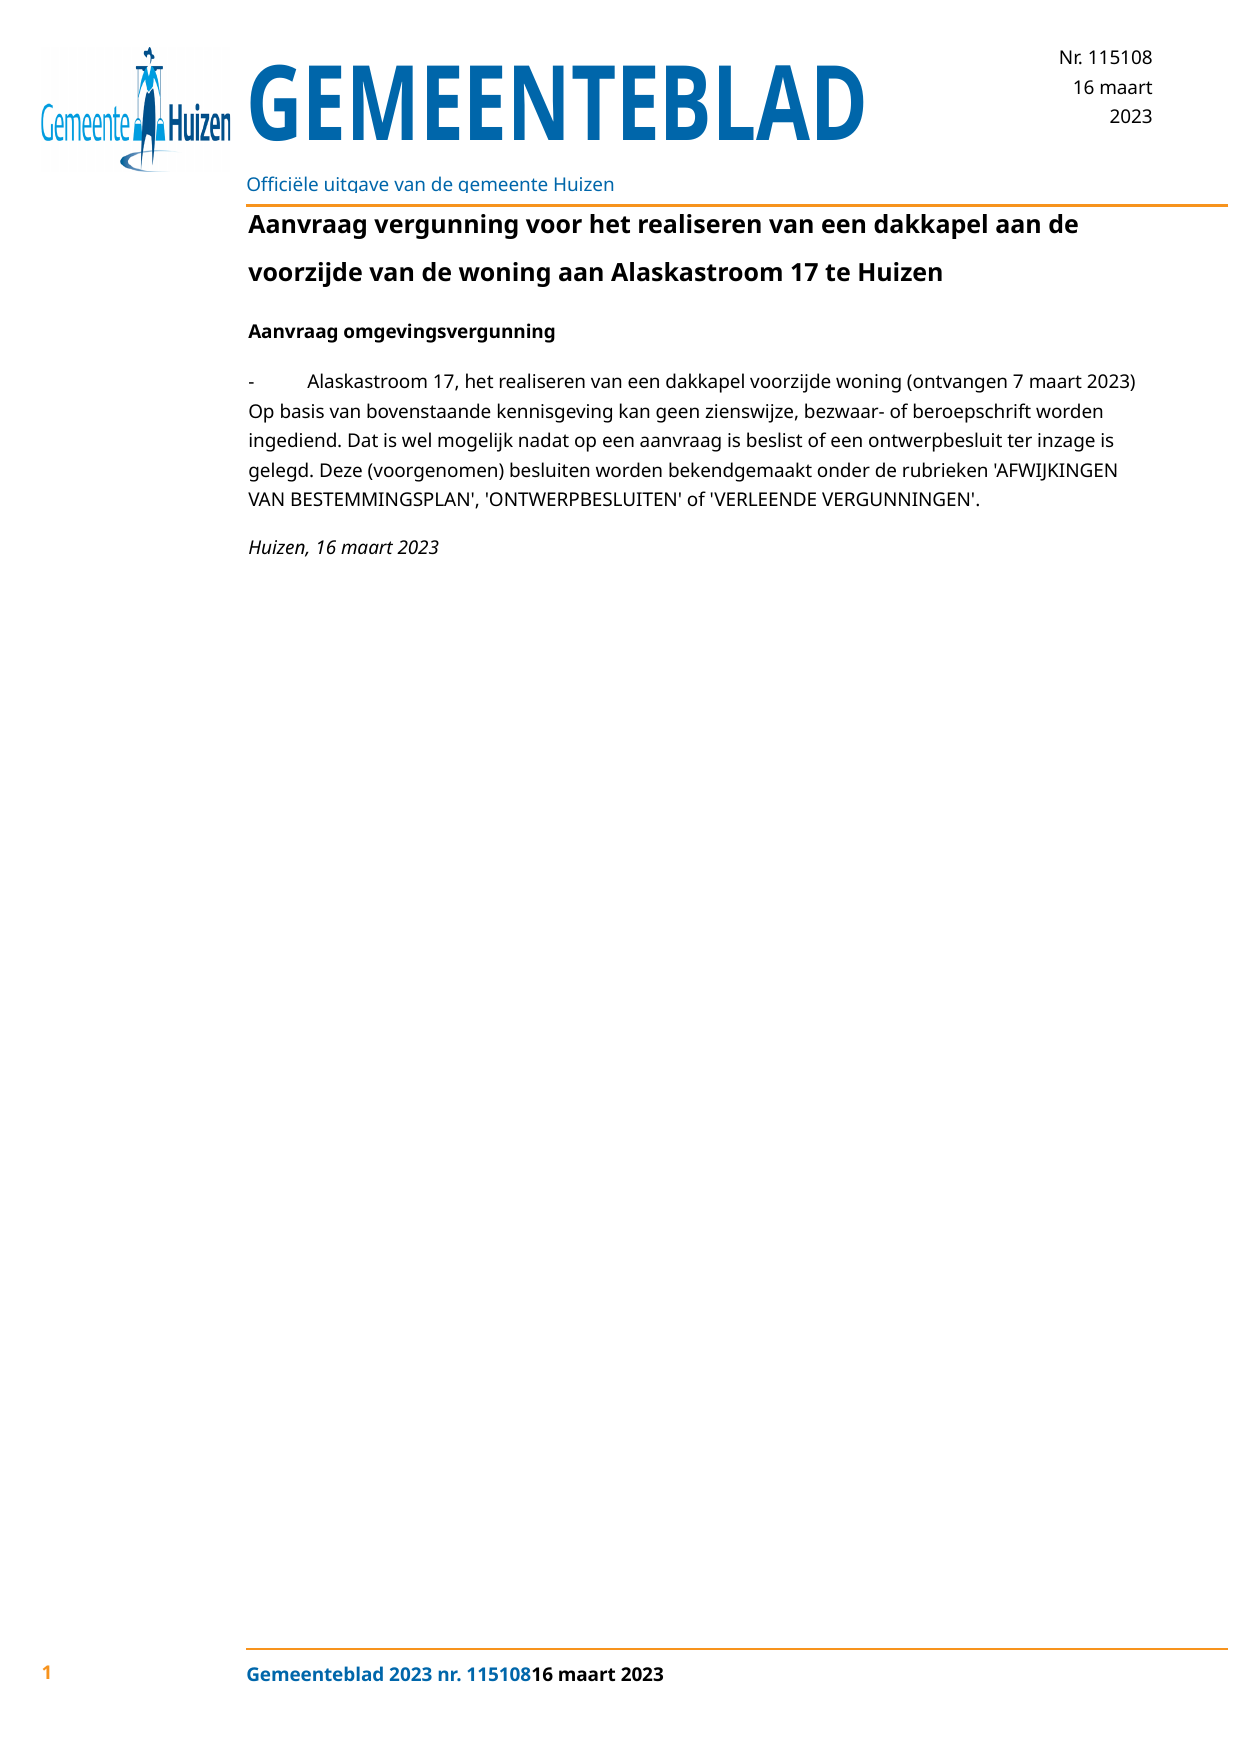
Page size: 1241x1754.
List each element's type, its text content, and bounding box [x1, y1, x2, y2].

picture [41, 47, 231, 172]
text Huizen, 16 maart 2023 [248, 534, 1152, 560]
text Op basis van bovenstaande kennisgeving kan geen zienswijze, bezwaar- of beroepschrift worden ingediend. Dat is wel mogelijk nadat op een aanvraag is beslist of een ontwerpbesluit ter inzage is gelegd. Deze (voorgenomen) besluiten worden bekendgemaakt onder de rubrieken 'AFWIJKINGEN VAN BESTEMMINGSPLAN', 'ONTWERPBESLUITEN' of 'VERLEENDE VERGUNNINGEN'. [248, 398, 1152, 512]
text Aanvraag omgevingsvergunning [248, 318, 1152, 344]
list Alaskastroom 17, het realiseren van een dakkapel voorzijde woning (ontvangen 7 maart 2023) [248, 368, 1152, 394]
text Aanvraag vergunning voor het realiseren van een dakkapel aan de voorzijde van de woning aan Alaskastroom 17 te Huizen [248, 207, 1152, 288]
